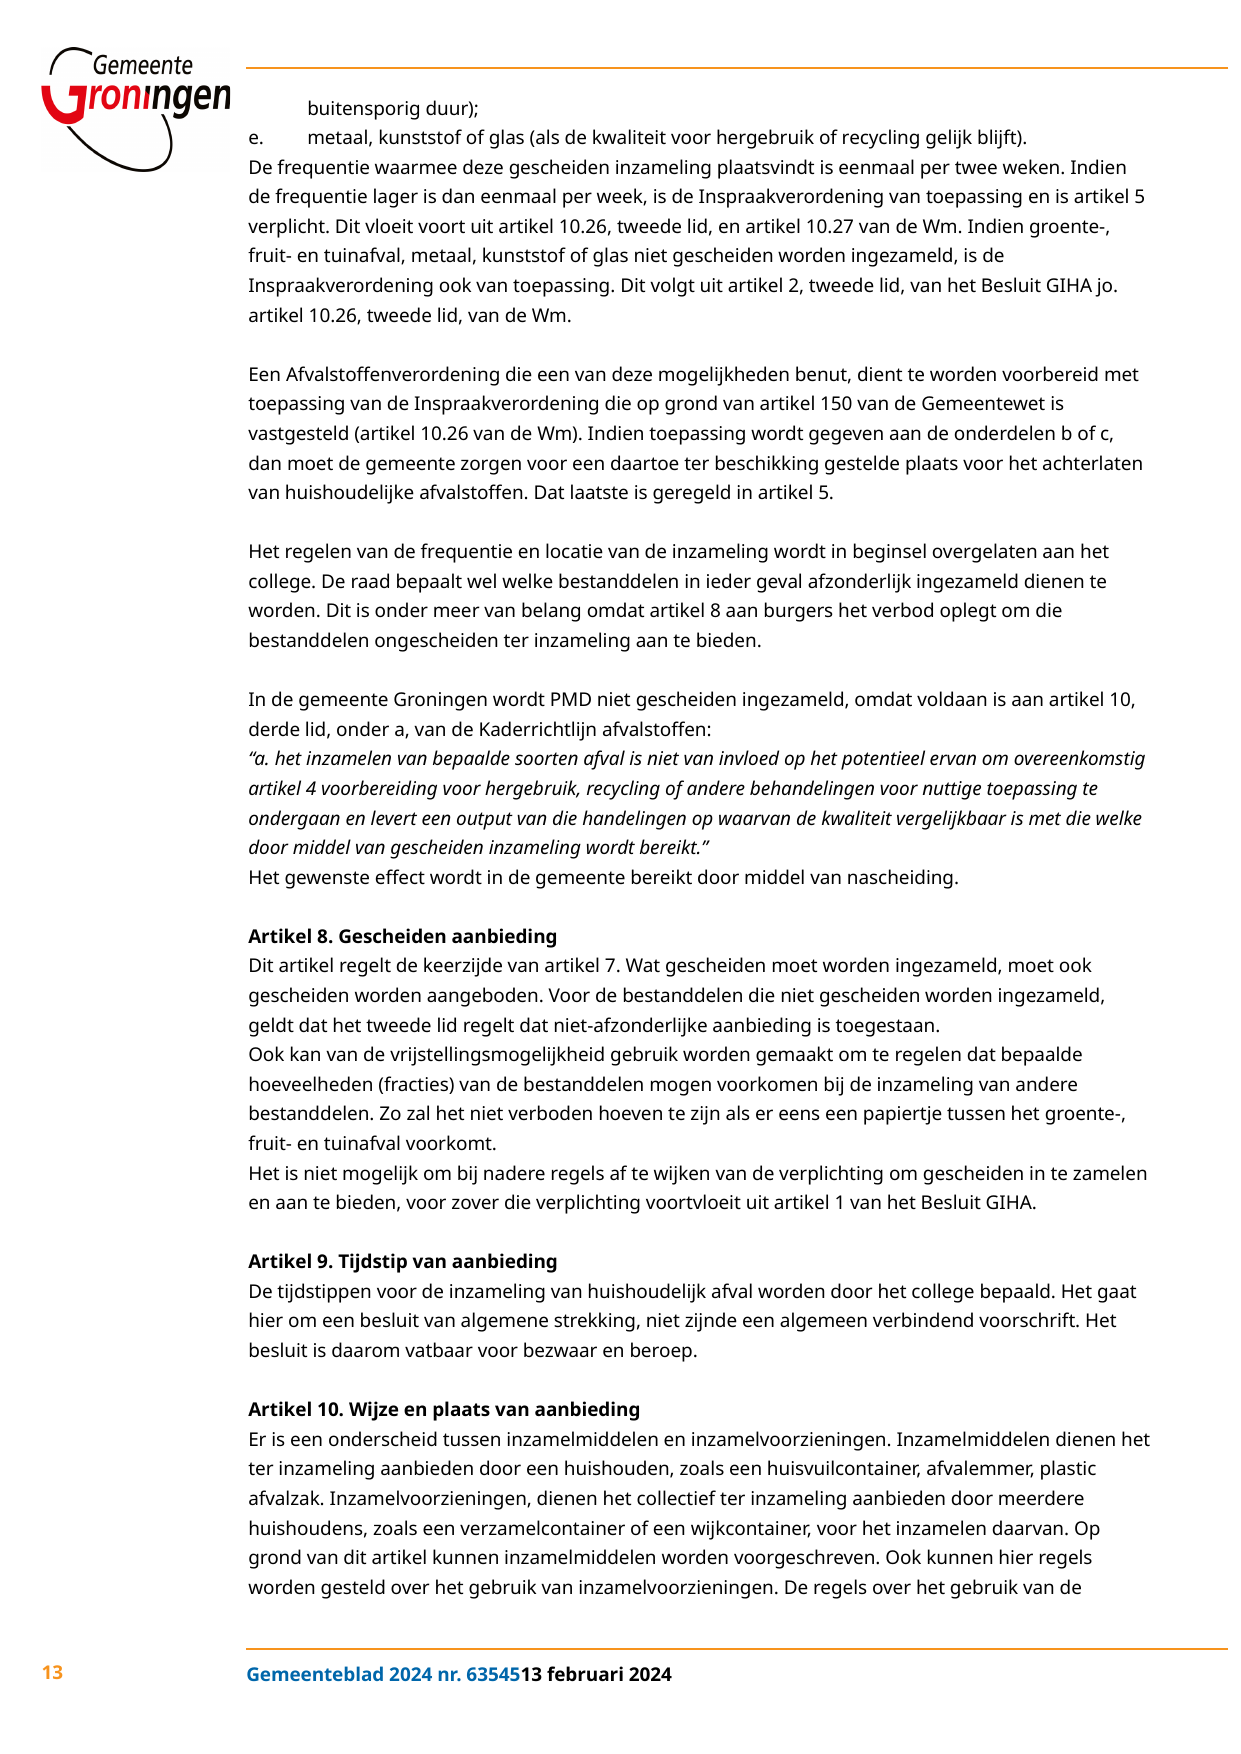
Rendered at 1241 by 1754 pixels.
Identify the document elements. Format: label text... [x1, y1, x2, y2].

list metaal, kunststof of glas (als de kwaliteit voor hergebruik of recycling gelijk blijft). [248, 124, 1152, 150]
text Artikel 10. Wijze en plaats van aanbieding [248, 1396, 1152, 1422]
picture [41, 47, 231, 172]
list buitensporig duur); [248, 95, 1152, 121]
text Ook kan van de vrijstellingsmogelijkheid gebruik worden gemaakt om te regelen dat bepaalde hoeveelheden (fracties) van de bestanddelen mogen voorkomen bij de inzameling van andere bestanddelen. Zo zal het niet verboden hoeven te zijn als er eens een papiertje tussen het groente-, fruit- en tuinafval voorkomt. [248, 1041, 1152, 1156]
text Artikel 9. Tijdstip van aanbieding [248, 1248, 1152, 1274]
text Een Afvalstoffenverordening die een van deze mogelijkheden benut, dient te worden voorbereid met toepassing van de Inspraakverordening die op grond van artikel 150 van de Gemeentewet is vastgesteld (artikel 10.26 van de Wm). Indien toepassing wordt gegeven aan de onderdelen b of c, dan moet de gemeente zorgen voor een daartoe ter beschikking gestelde plaats voor het achterlaten van huishoudelijke afvalstoffen. Dat laatste is geregeld in artikel 5. [248, 361, 1152, 505]
text Het regelen van de frequentie en locatie van de inzameling wordt in beginsel overgelaten aan het college. De raad bepaalt wel welke bestanddelen in ieder geval afzonderlijk ingezameld dienen te worden. Dit is onder meer van belang omdat artikel 8 aan burgers het verbod oplegt om die bestanddelen ongescheiden ter inzameling aan te bieden. [248, 538, 1152, 653]
text Het is niet mogelijk om bij nadere regels af te wijken van de verplichting om gescheiden in te zamelen en aan te bieden, voor zover die verplichting voortvloeit uit artikel 1 van het Besluit GIHA. [248, 1160, 1152, 1215]
text Het gewenste effect wordt in de gemeente bereikt door middel van nascheiding. [248, 864, 1152, 890]
text Artikel 8. Gescheiden aanbieding [248, 923, 1152, 949]
text In de gemeente Groningen wordt PMD niet gescheiden ingezameld, omdat voldaan is aan artikel 10, derde lid, onder a, van de Kaderrichtlijn afvalstoffen: [248, 686, 1152, 742]
text De tijdstippen voor de inzameling van huishoudelijk afval worden door het college bepaald. Het gaat hier om een besluit van algemene strekking, niet zijnde een algemeen verbindend voorschrift. Het besluit is daarom vatbaar voor bezwaar en beroep. [248, 1278, 1152, 1363]
text Er is een onderscheid tussen inzamelmiddelen en inzamelvoorzieningen. Inzamelmiddelen dienen het ter inzameling aanbieden door een huishouden, zoals een huisvuilcontainer, afvalemmer, plastic afvalzak. Inzamelvoorzieningen, dienen het collectief ter inzameling aanbieden door meerdere huishoudens, zoals een verzamelcontainer of een wijkcontainer, voor het inzamelen daarvan. Op grond van dit artikel kunnen inzamelmiddelen worden voorgeschreven. Ook kunnen hier regels worden gesteld over het gebruik van inzamelvoorzieningen. De regels over het gebruik van de [248, 1426, 1152, 1600]
text “a. het inzamelen van bepaalde soorten afval is niet van invloed op het potentieel ervan om overeenkomstig artikel 4 voorbereiding voor hergebruik, recycling of andere behandelingen voor nuttige toepassing te ondergaan en levert een output van die handelingen op waarvan de kwaliteit vergelijkbaar is met die welke door middel van gescheiden inzameling wordt bereikt.” [248, 746, 1152, 860]
text Dit artikel regelt de keerzijde van artikel 7. Wat gescheiden moet worden ingezameld, moet ook gescheiden worden aangeboden. Voor de bestanddelen die niet gescheiden worden ingezameld, geldt dat het tweede lid regelt dat niet-afzonderlijke aanbieding is toegestaan. [248, 953, 1152, 1038]
text De frequentie waarmee deze gescheiden inzameling plaatsvindt is eenmaal per twee weken. Indien de frequentie lager is dan eenmaal per week, is de Inspraakverordening van toepassing en is artikel 5 verplicht. Dit vloeit voort uit artikel 10.26, tweede lid, en artikel 10.27 van de Wm. Indien groente-, fruit- en tuinafval, metaal, kunststof of glas niet gescheiden worden ingezameld, is de Inspraakverordening ook van toepassing. Dit volgt uit artikel 2, tweede lid, van het Besluit GIHA jo. artikel 10.26, tweede lid, van de Wm. [248, 154, 1152, 328]
